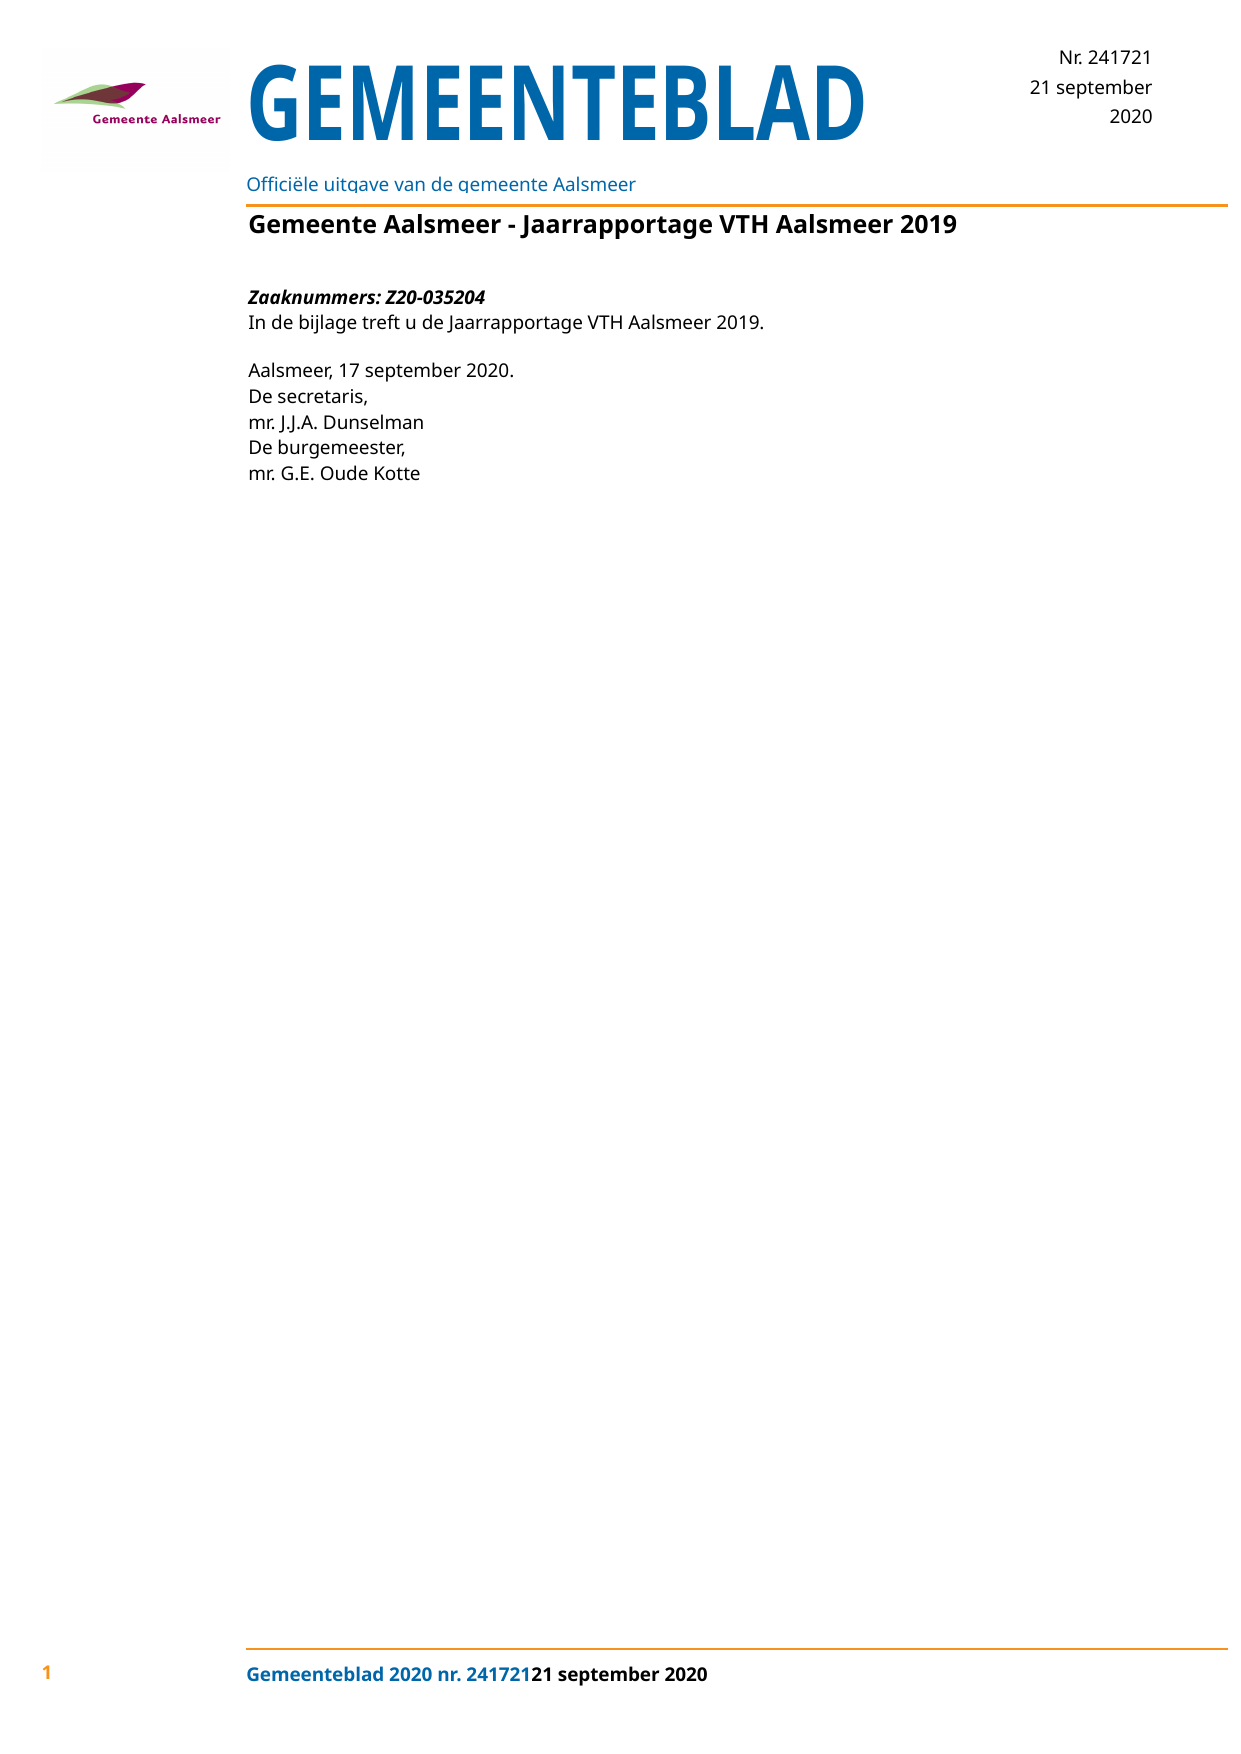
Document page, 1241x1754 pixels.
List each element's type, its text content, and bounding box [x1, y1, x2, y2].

picture [41, 47, 231, 172]
text Aalsmeer, 17 september 2020. [248, 357, 1152, 383]
text Zaaknummers: Z20-035204 [248, 284, 1152, 309]
text De burgemeester, [248, 434, 1152, 460]
text In de bijlage treft u de Jaarrapportage VTH Aalsmeer 2019. [248, 309, 1152, 335]
text Gemeente Aalsmeer - Jaarrapportage VTH Aalsmeer 2019 [248, 207, 1152, 241]
text mr. G.E. Oude Kotte [248, 460, 1152, 486]
text mr. J.J.A. Dunselman [248, 409, 1152, 434]
text De secretaris, [248, 383, 1152, 409]
